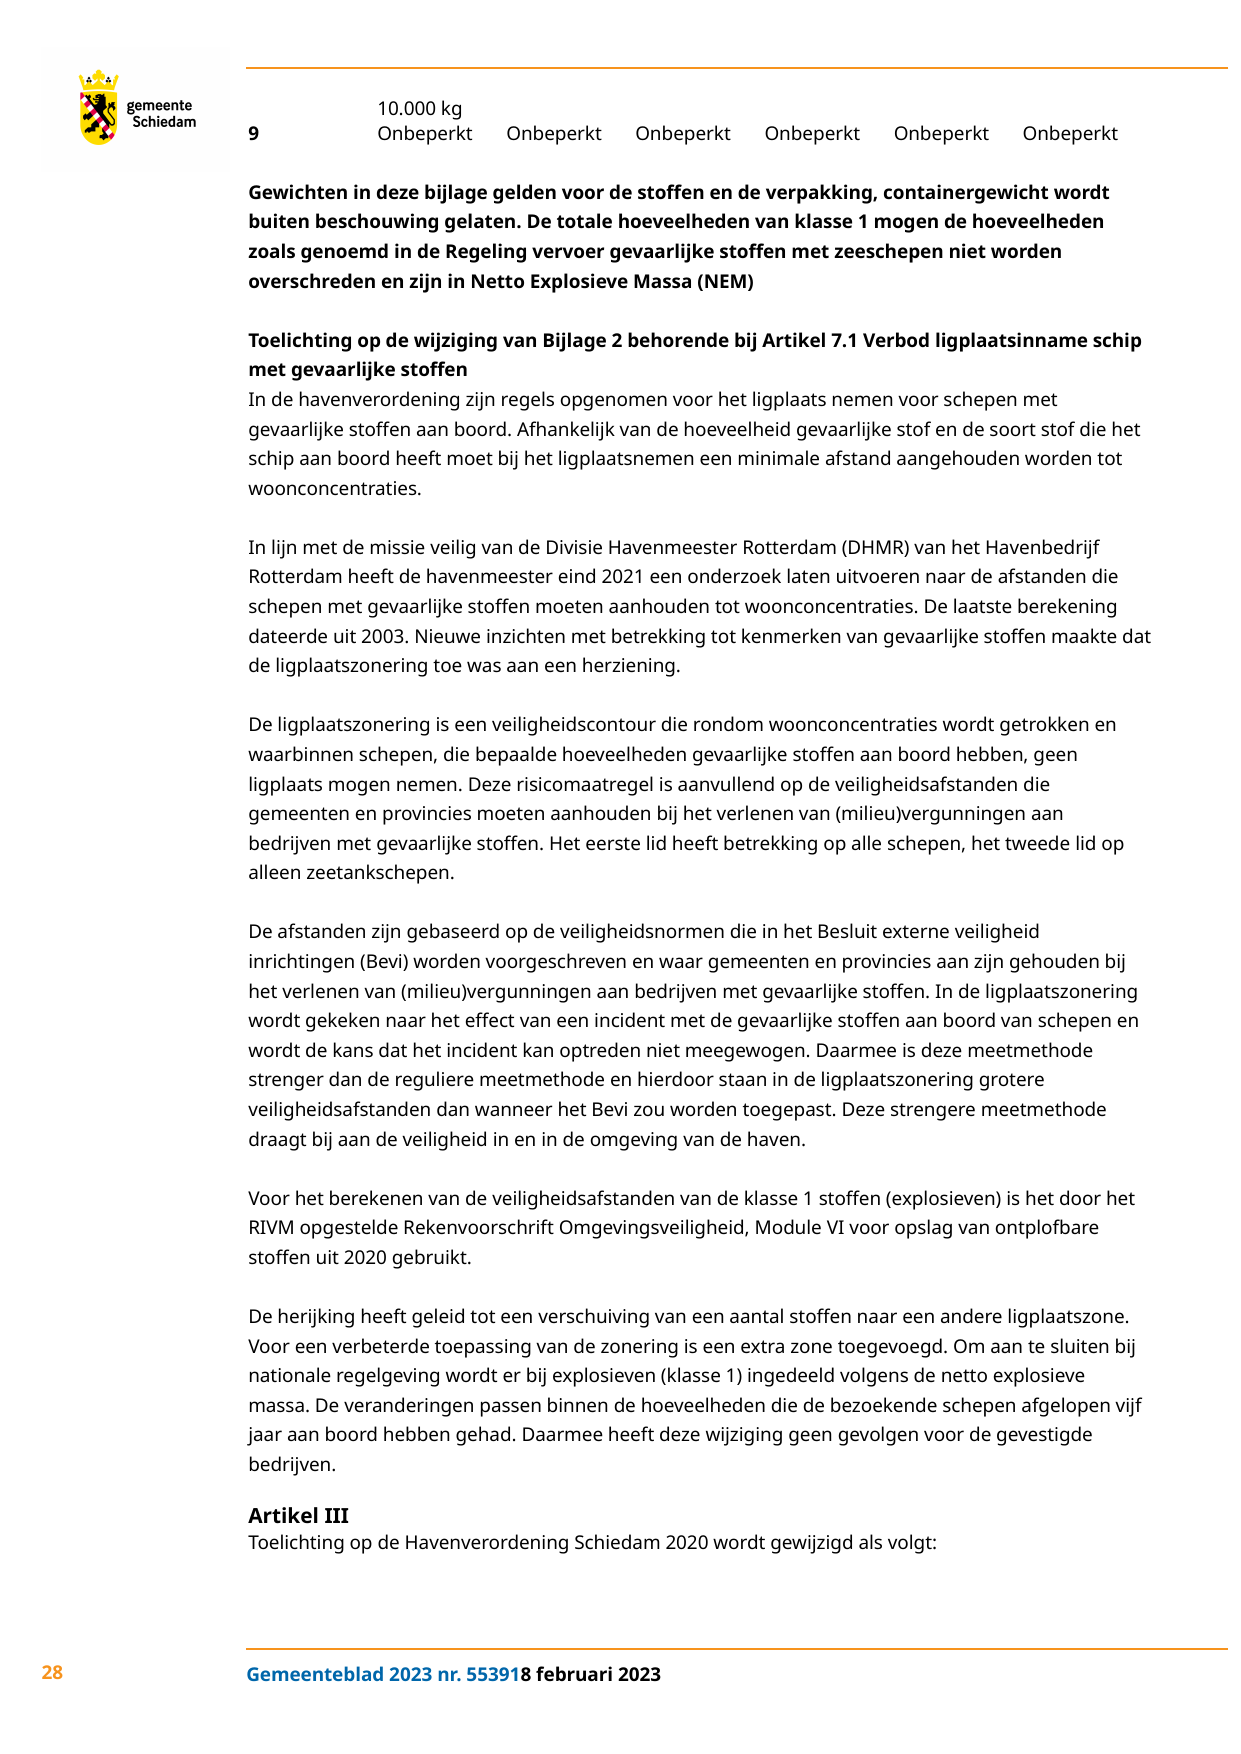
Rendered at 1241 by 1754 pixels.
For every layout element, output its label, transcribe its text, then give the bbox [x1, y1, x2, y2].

table_cell [894, 95, 1022, 121]
table_cell Onbeperkt [377, 121, 506, 146]
table_cell [764, 95, 893, 121]
table_cell 9 [248, 121, 377, 146]
text Artikel III [248, 1501, 1152, 1529]
table_cell [506, 95, 635, 121]
table_cell Onbeperkt [764, 121, 893, 146]
text Toelichting op de Havenverordening Schiedam 2020 wordt gewijzigd als volgt: [248, 1529, 1152, 1555]
table_cell [248, 95, 377, 121]
table_cell 10.000 kg [377, 95, 506, 121]
table_cell Onbeperkt [506, 121, 635, 146]
table_cell Onbeperkt [1023, 121, 1152, 146]
text Gewichten in deze bijlage gelden voor de stoffen en de verpakking, containergewicht wordt buiten beschouwing gelaten. De totale hoeveelheden van klasse 1 mogen de hoeveelheden zoals genoemd in de Regeling vervoer gevaarlijke stoffen met zeeschepen niet worden overschreden en zijn in Netto Explosieve Massa (NEM) [248, 179, 1152, 293]
table_cell [635, 95, 764, 121]
table_cell [1023, 95, 1152, 121]
table_cell Onbeperkt [635, 121, 764, 146]
table_cell Onbeperkt [894, 121, 1022, 146]
picture [41, 47, 231, 172]
table_header Toelichting op de wijziging van Bijlage 2 behorende bij Artikel 7.1 Verbod ligplaatsinname schip met gevaarlijke stoffen In de havenverordening zijn regels opgenomen voor het ligplaats nemen voor schepen met gevaarlijke stoffen aan boord. Afhankelijk van de hoeveelheid gevaarlijke stof en de soort stof die het schip aan boord heeft moet bij het ligplaatsnemen een minimale afstand aangehouden worden tot woonconcentraties. In lijn met de missie veilig van de Divisie Havenmeester Rotterdam (DHMR) van het Havenbedrijf Rotterdam heeft de havenmeester eind 2021 een onderzoek laten uitvoeren naar de afstanden die schepen met gevaarlijke stoffen moeten aanhouden tot woonconcentraties. De laatste berekening dateerde uit 2003. Nieuwe inzichten met betrekking tot kenmerken van gevaarlijke stoffen maakte dat de ligplaatszonering toe was aan een herziening. De ligplaatszonering is een veiligheidscontour die rondom woonconcentraties wordt getrokken en waarbinnen schepen, die bepaalde hoeveelheden gevaarlijke stoffen aan boord hebben, geen ligplaats mogen nemen. Deze risicomaatregel is aanvullend op de veiligheidsafstanden die gemeenten en provincies moeten aanhouden bij het verlenen van (milieu)vergunningen aan bedrijven met gevaarlijke stoffen. Het eerste lid heeft betrekking op alle schepen, het tweede lid op alleen zeetankschepen. De afstanden zijn gebaseerd op de veiligheidsnormen die in het Besluit externe veiligheid inrichtingen (Bevi) worden voorgeschreven en waar gemeenten en provincies aan zijn gehouden bij het verlenen van (milieu)vergunningen aan bedrijven met gevaarlijke stoffen. In de ligplaatszonering wordt gekeken naar het effect van een incident met de gevaarlijke stoffen aan boord van schepen en wordt de kans dat het incident kan optreden niet meegewogen. Daarmee is deze meetmethode strenger dan de reguliere meetmethode en hierdoor staan in de ligplaatszonering grotere veiligheidsafstanden dan wanneer het Bevi zou worden toegepast. Deze strengere meetmethode draagt bij aan de veiligheid in en in de omgeving van de haven. Voor het berekenen van de veiligheidsafstanden van de klasse 1 stoffen (explosieven) is het door het RIVM opgestelde Rekenvoorschrift Omgevingsveiligheid, Module VI voor opslag van ontplofbare stoffen uit 2020 gebruikt. De herijking heeft geleid tot een verschuiving van een aantal stoffen naar een andere ligplaatszone. Voor een verbeterde toepassing van de zonering is een extra zone toegevoegd. Om aan te sluiten bij nationale regelgeving wordt er bij explosieven (klasse 1) ingedeeld volgens de netto explosieve massa. De veranderingen passen binnen de hoeveelheden die de bezoekende schepen afgelopen vijf jaar aan boord hebben gehad. Daarmee heeft deze wijziging geen gevolgen voor de gevestigde bedrijven. [248, 327, 1152, 1477]
